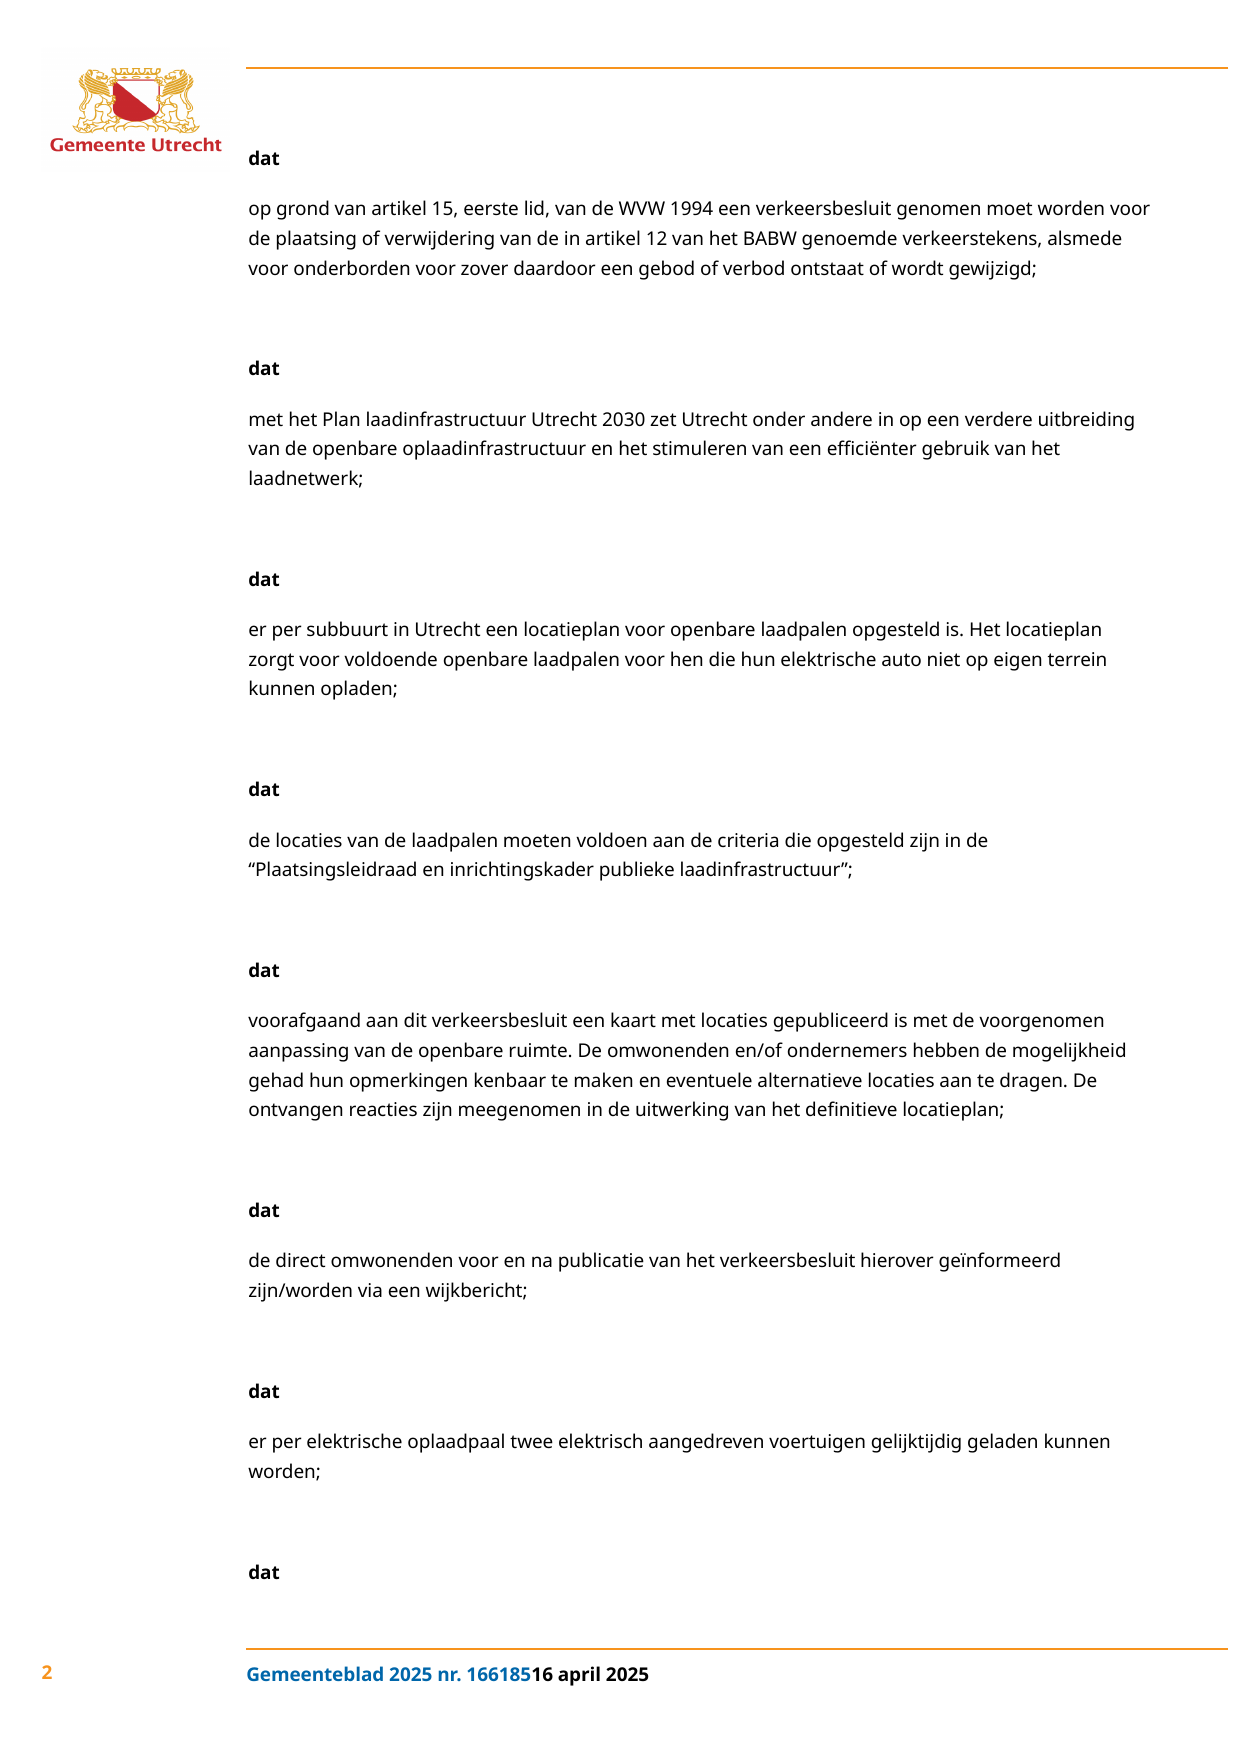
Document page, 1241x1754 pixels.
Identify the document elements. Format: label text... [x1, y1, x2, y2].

text er per elektrische oplaadpaal twee elektrisch aangedreven voertuigen gelijktijdig geladen kunnen worden; [248, 1428, 1152, 1484]
text met het Plan laadinfrastructuur Utrecht 2030 zet Utrecht onder andere in op een verdere uitbreiding van de openbare oplaadinfrastructuur en het stimuleren van een efficiënter gebruik van het laadnetwerk; [248, 406, 1152, 491]
picture [41, 47, 231, 172]
text er per subbuurt in Utrecht een locatieplan voor openbare laadpalen opgesteld is. Het locatieplan zorgt voor voldoende openbare laadpalen voor hen die hun elektrische auto niet op eigen terrein kunnen opladen; [248, 616, 1152, 701]
text dat [248, 145, 1152, 171]
text dat [248, 1378, 1152, 1404]
text dat [248, 356, 1152, 381]
text voorafgaand aan dit verkeersbesluit een kaart met locaties gepubliceerd is met de voorgenomen aanpassing van de openbare ruimte. De omwonenden en/of ondernemers hebben de mogelijkheid gehad hun opmerkingen kenbaar te maken en eventuele alternatieve locaties aan te dragen. De ontvangen reacties zijn meegenomen in de uitwerking van het definitieve locatieplan; [248, 1008, 1152, 1122]
text dat [248, 1559, 1152, 1585]
text de direct omwonenden voor en na publicatie van het verkeersbesluit hierover geïnformeerd zijn/worden via een wijkbericht; [248, 1248, 1152, 1303]
text dat [248, 776, 1152, 802]
text dat [248, 1197, 1152, 1223]
text op grond van artikel 15, eerste lid, van de WVW 1994 een verkeersbesluit genomen moet worden voor de plaatsing of verwijdering van de in artikel 12 van het BABW genoemde verkeerstekens, alsmede voor onderborden voor zover daardoor een gebod of verbod ontstaat of wordt gewijzigd; [248, 196, 1152, 281]
text dat [248, 957, 1152, 983]
text de locaties van de laadpalen moeten voldoen aan de criteria die opgesteld zijn in de “Plaatsingsleidraad en inrichtingskader publieke laadinfrastructuur”; [248, 827, 1152, 882]
text dat [248, 566, 1152, 592]
